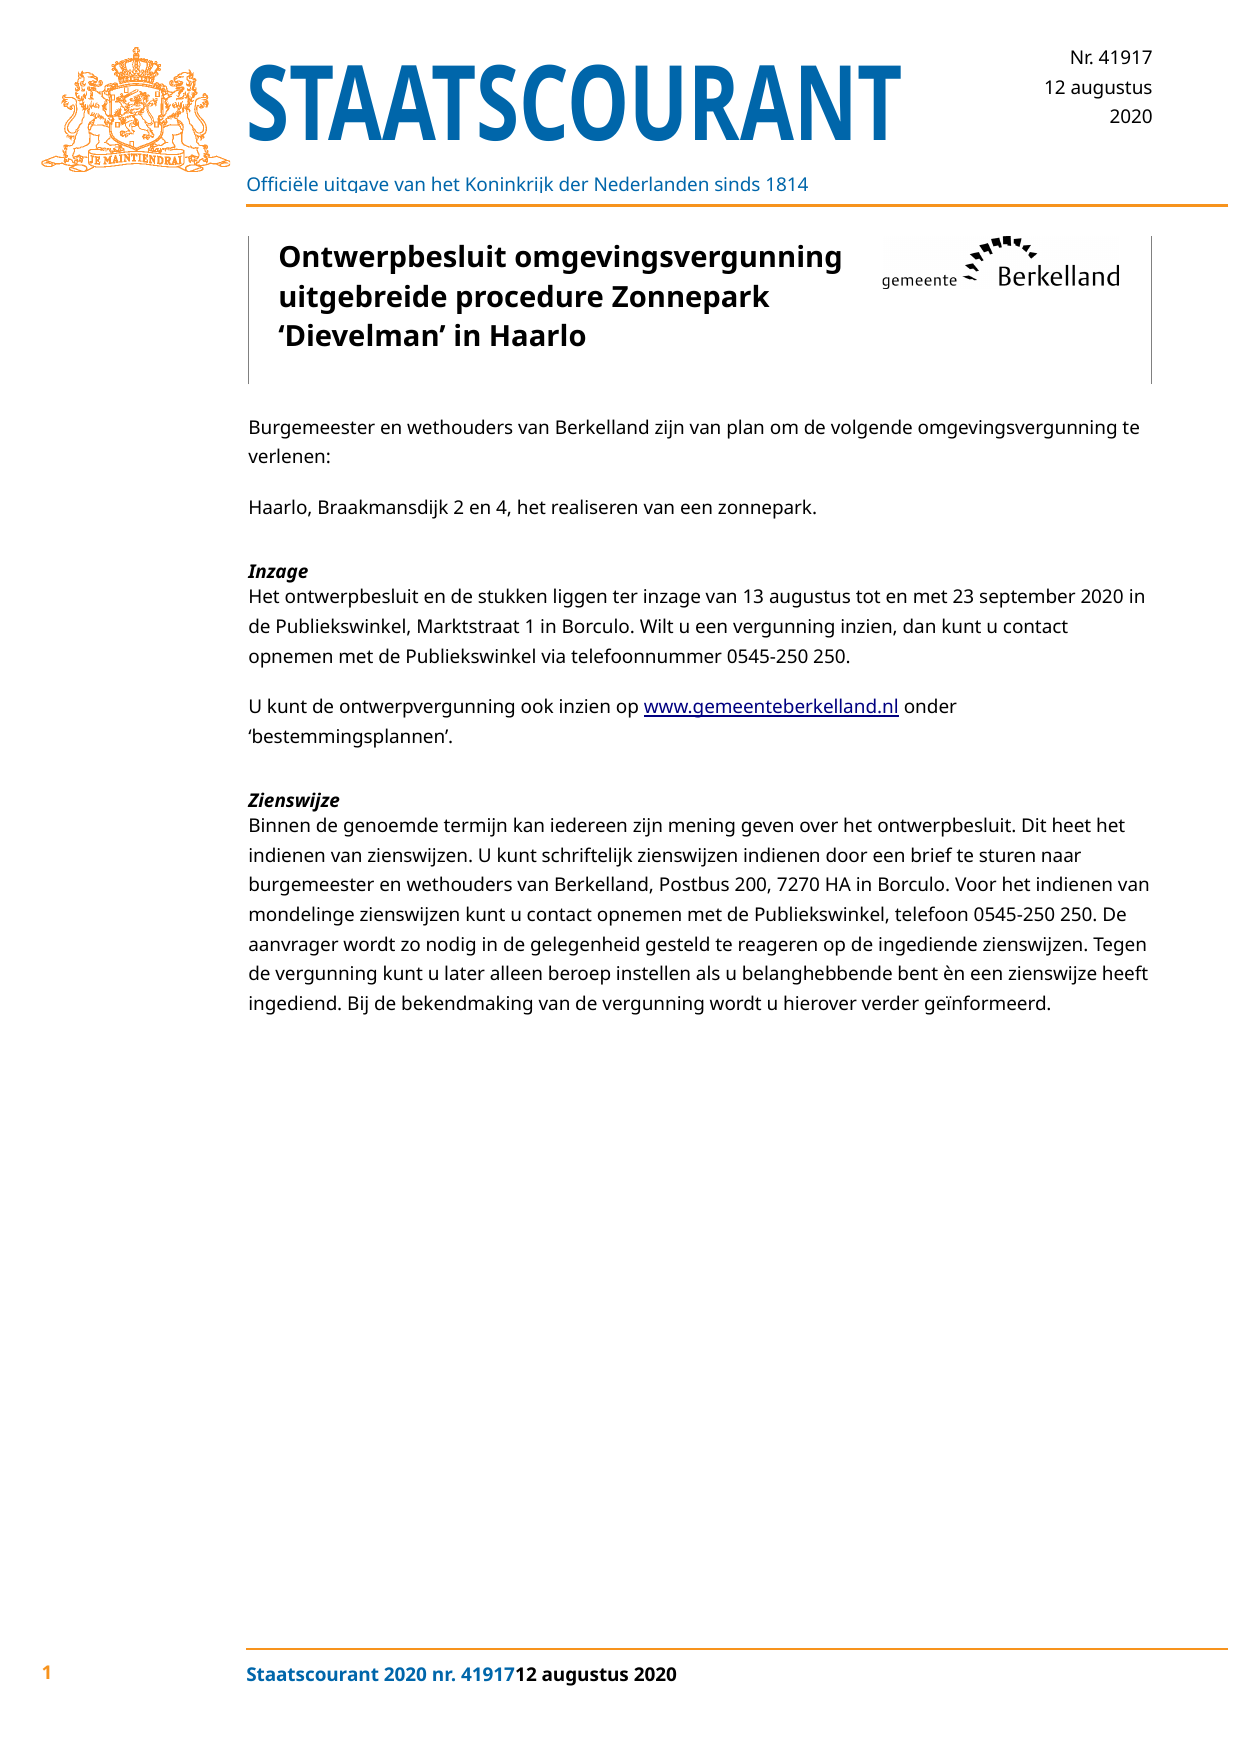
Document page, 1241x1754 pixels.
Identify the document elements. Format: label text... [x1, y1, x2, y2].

picture [41, 47, 231, 172]
table_header Ontwerpbesluit omgevingsvergunning uitgebreide procedure Zonnepark ‘Dievelman’ in Haarlo [249, 236, 850, 384]
text Binnen de genoemde termijn kan iedereen zijn mening geven over het ontwerpbesluit. Dit heet het indienen van zienswijzen. U kunt schriftelijk zienswijzen indienen door een brief te sturen naar burgemeester en wethouders van Berkelland, Postbus 200, 7270 HA in Borculo. Voor het indienen van mondelinge zienswijzen kunt u contact opnemen met de Publiekswinkel, telefoon 0545-250 250. De aanvrager wordt zo nodig in de gelegenheid gesteld te reageren op de ingediende zienswijzen. Tegen de vergunning kunt u later alleen beroep instellen als u belanghebbende bent èn een zienswijze heeft ingediend. Bij de bekendmaking van de vergunning wordt u hierover verder geïnformeerd. [248, 812, 1152, 1016]
text U kunt de ontwerpvergunning ook inzien op www.gemeenteberkelland.nl onder ‘bestemmingsplannen’. [248, 693, 1152, 748]
table_header [850, 236, 1151, 384]
text Haarlo, Braakmansdijk 2 en 4, het realiseren van een zonnepark. [248, 494, 1152, 520]
text Zienswijze [248, 787, 1152, 812]
text Inzage [248, 558, 1152, 584]
text Burgemeester en wethouders van Berkelland zijn van plan om de volgende omgevingsvergunning te verlenen: [248, 414, 1152, 469]
picture [882, 236, 1119, 289]
text Het ontwerpbesluit en de stukken liggen ter inzage van 13 augustus tot en met 23 september 2020 in de Publiekswinkel, Marktstraat 1 in Borculo. Wilt u een vergunning inzien, dan kunt u contact opnemen met de Publiekswinkel via telefoonnummer 0545-250 250. [248, 584, 1152, 668]
